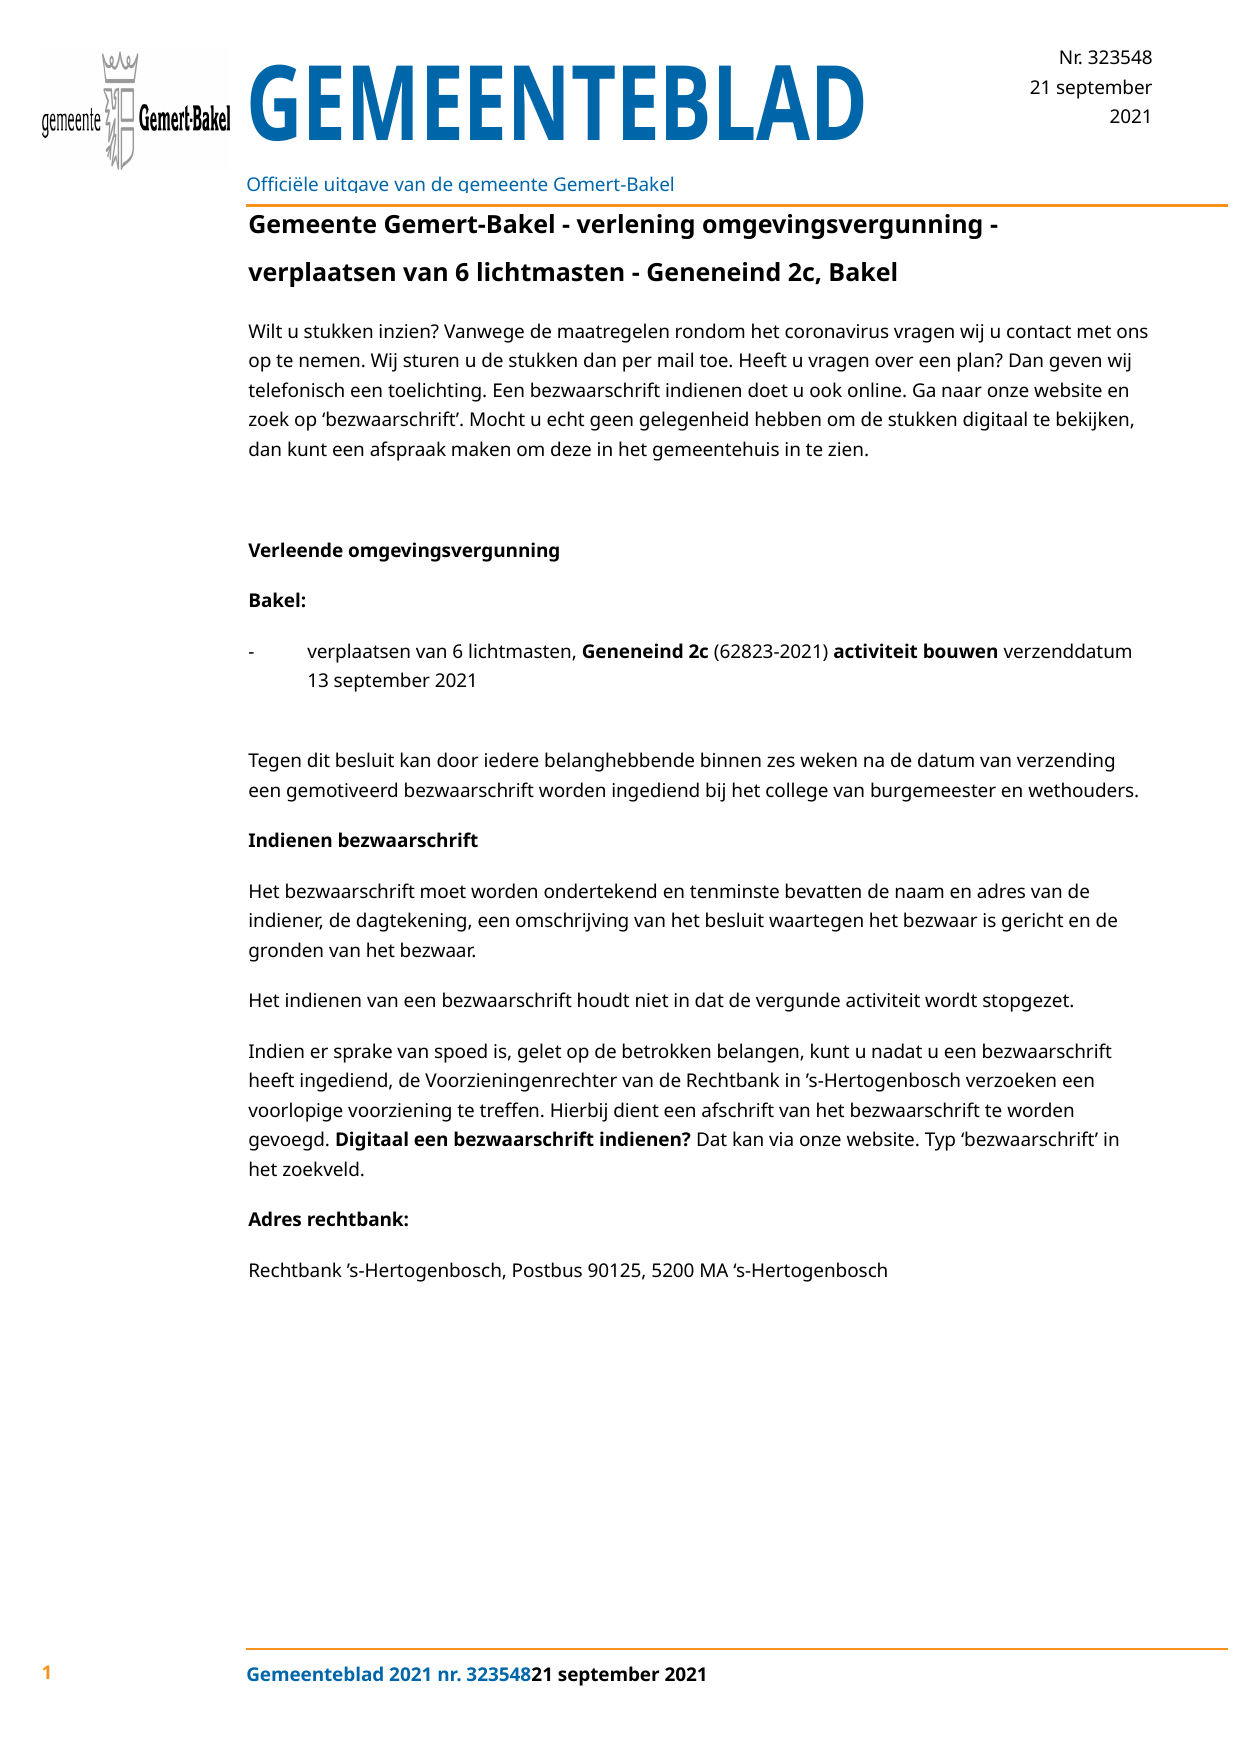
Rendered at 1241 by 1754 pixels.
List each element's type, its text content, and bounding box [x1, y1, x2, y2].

text Rechtbank ’s-Hertogenbosch, Postbus 90125, 5200 MA ‘s-Hertogenbosch [248, 1257, 1152, 1283]
list verplaatsen van 6 lichtmasten, Geneneind 2c (62823-2021) activiteit bouwen verzenddatum 13 september 2021 [248, 638, 1152, 693]
text Tegen dit besluit kan door iedere belanghebbende binnen zes weken na de datum van verzending een gemotiveerd bezwaarschrift worden ingediend bij het college van burgemeester en wethouders. [248, 747, 1152, 803]
text Wilt u stukken inzien? Vanwege de maatregelen rondom het coronavirus vragen wij u contact met ons op te nemen. Wij sturen u de stukken dan per mail toe. Heeft u vragen over een plan? Dan geven wij telefonisch een toelichting. Een bezwaarschrift indienen doet u ook online. Ga naar onze website en zoek op ‘bezwaarschrift’. Mocht u echt geen gelegenheid hebben om de stukken digitaal te bekijken, dan kunt een afspraak maken om deze in het gemeentehuis in te zien. [248, 318, 1152, 462]
text Gemeente Gemert-Bakel - verlening omgevingsvergunning - verplaatsen van 6 lichtmasten - Geneneind 2c, Bakel [248, 207, 1152, 288]
text Verleende omgevingsvergunning [248, 537, 1152, 563]
text Indien er sprake van spoed is, gelet op de betrokken belangen, kunt u nadat u een bezwaarschrift heeft ingediend, de Voorzieningenrechter van de Rechtbank in ’s-Hertogenbosch verzoeken een voorlopige voorziening te treffen. Hierbij dient een afschrift van het bezwaarschrift te worden gevoegd. Digitaal een bezwaarschrift indienen? Dat kan via onze website. Typ ‘bezwaarschrift’ in het zoekveld. [248, 1038, 1152, 1182]
text Adres rechtbank: [248, 1207, 1152, 1232]
text Het indienen van een bezwaarschrift houdt niet in dat de vergunde activiteit wordt stopgezet. [248, 987, 1152, 1013]
text Het bezwaarschrift moet worden ondertekend en tenminste bevatten de naam en adres van de indiener, de dagtekening, een omschrijving van het besluit waartegen het bezwaar is gericht en de gronden van het bezwaar. [248, 878, 1152, 963]
text Indienen bezwaarschrift [248, 827, 1152, 853]
text Bakel: [248, 587, 1152, 613]
picture [41, 47, 231, 172]
